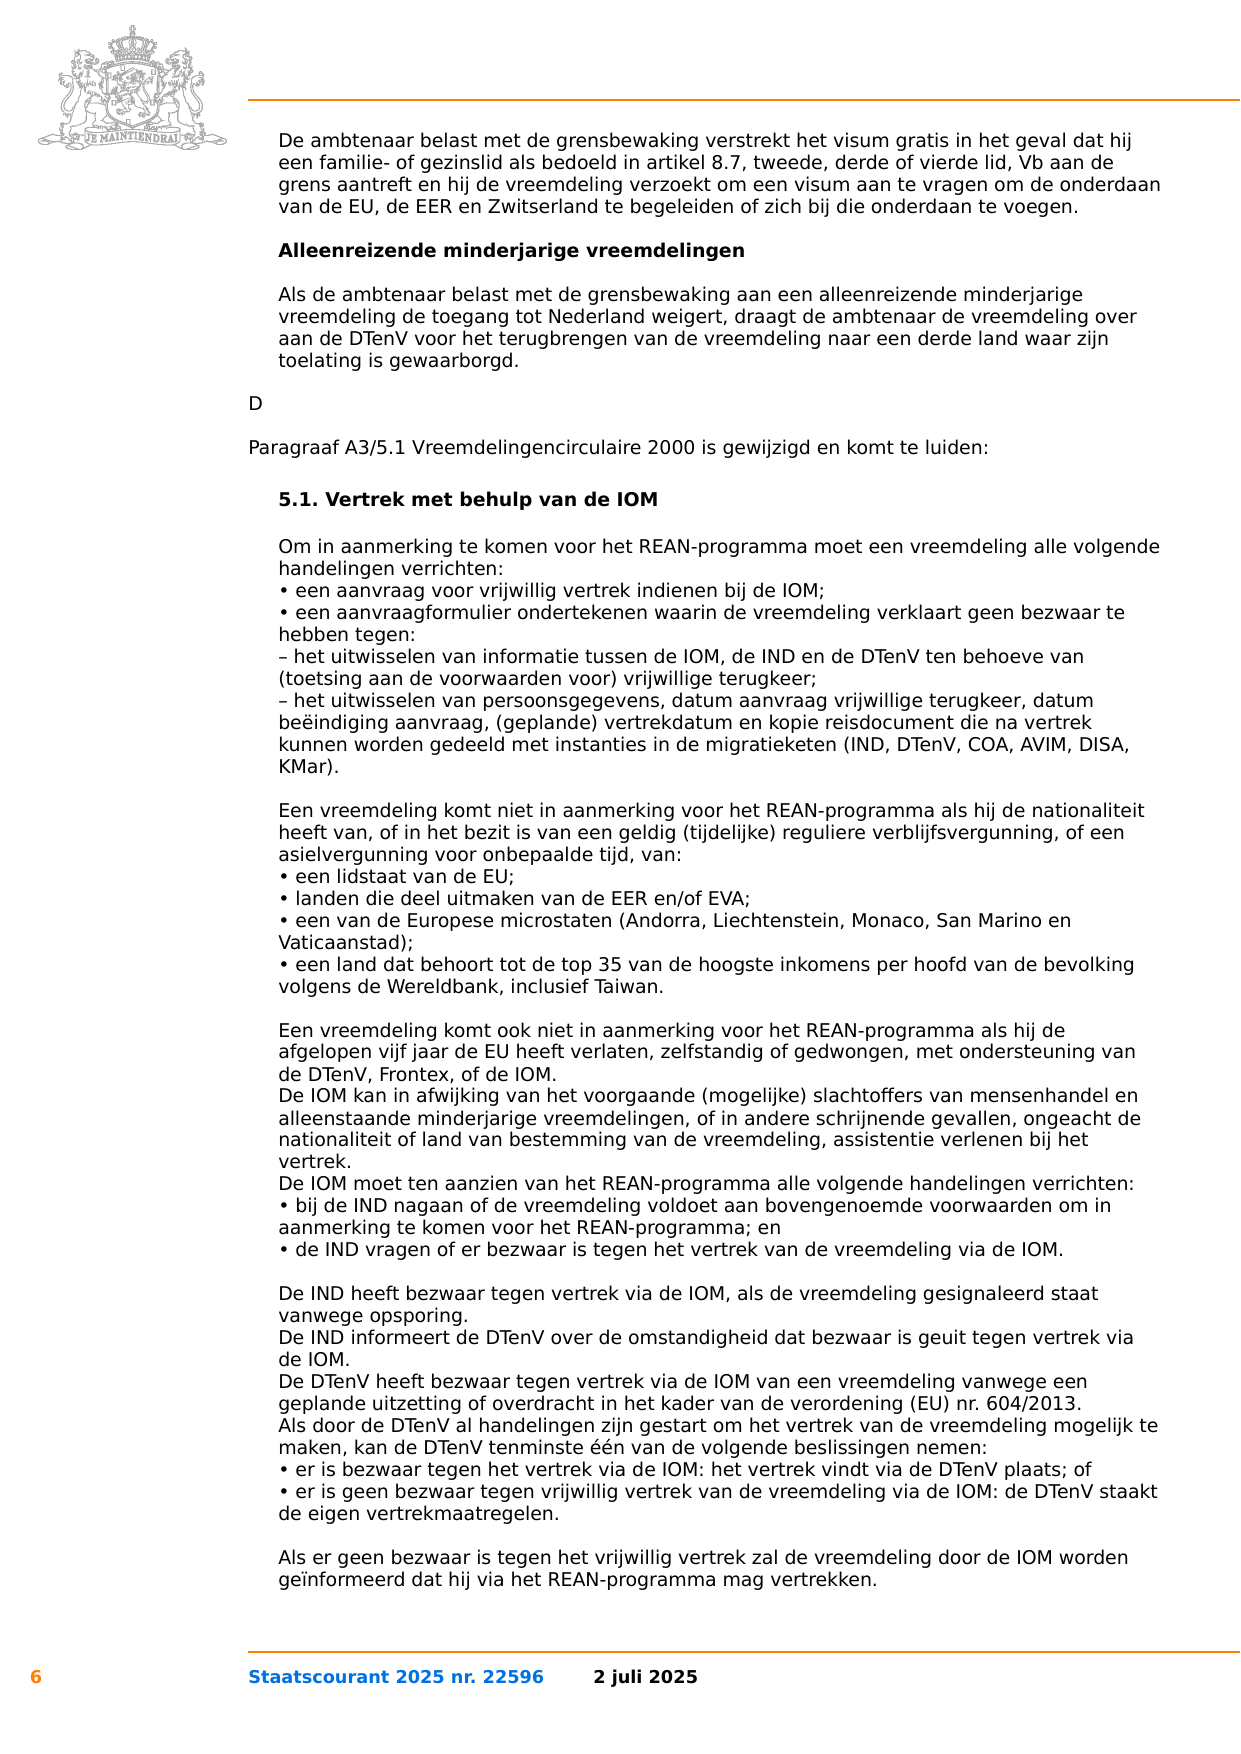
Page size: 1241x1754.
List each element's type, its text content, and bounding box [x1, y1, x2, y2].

text De IND informeert de DTenV over de omstandigheid dat bezwaar is geuit tegen vertrek via de IOM. [278, 1327, 1163, 1371]
text • bij de IND nagaan of de vreemdeling voldoet aan bovengenoemde voorwaarden om in aanmerking te komen voor het REAN-programma; en [278, 1195, 1163, 1239]
text Als er geen bezwaar is tegen het vrijwillig vertrek zal de vreemdeling door de IOM worden geïnformeerd dat hij via het REAN-programma mag vertrekken. [278, 1547, 1163, 1591]
text Om in aanmerking te komen voor het REAN-programma moet een vreemdeling alle volgende handelingen verrichten: [278, 536, 1163, 580]
text • er is bezwaar tegen het vertrek via de IOM: het vertrek vindt via de DTenV plaats; of [278, 1459, 1163, 1481]
text • de IND vragen of er bezwaar is tegen het vertrek van de vreemdeling via de IOM. [278, 1239, 1163, 1261]
text • landen die deel uitmaken van de EER en/of EVA; [278, 888, 1163, 910]
text Paragraaf A3/5.1 Vreemdelingencirculaire 2000 is gewijzigd en komt te luiden: [248, 437, 1163, 459]
text • een aanvraag voor vrijwillig vertrek indienen bij de IOM; [278, 580, 1163, 602]
text De IOM kan in afwijking van het voorgaande (mogelijke) slachtoffers van mensenhandel en alleenstaande minderjarige vreemdelingen, of in andere schrijnende gevallen, ongeacht de nationaliteit of land van bestemming van de vreemdeling, assistentie verlenen bij het vertrek. [278, 1085, 1163, 1173]
text • een land dat behoort tot de top 35 van de hoogste inkomens per hoofd van de bevolking volgens de Wereldbank, inclusief Taiwan. [278, 954, 1163, 998]
text • een lidstaat van de EU; [278, 866, 1163, 888]
picture [38, 25, 227, 150]
text Als de ambtenaar belast met de grensbewaking aan een alleenreizende minderjarige vreemdeling de toegang tot Nederland weigert, draagt de ambtenaar de vreemdeling over aan de DTenV voor het terugbrengen van de vreemdeling naar een derde land waar zijn toelating is gewaarborgd. [278, 283, 1163, 371]
text De IND heeft bezwaar tegen vertrek via de IOM, als de vreemdeling gesignaleerd staat vanwege opsporing. [278, 1283, 1163, 1327]
text – het uitwisselen van informatie tussen de IOM, de IND en de DTenV ten behoeve van (toetsing aan de voorwaarden voor) vrijwillige terugkeer; [278, 646, 1163, 690]
text De ambtenaar belast met de grensbewaking verstrekt het visum gratis in het geval dat hij een familie- of gezinslid als bedoeld in artikel 8.7, tweede, derde of vierde lid, Vb aan de grens aantreft en hij de vreemdeling verzoekt om een visum aan te vragen om de onderdaan van de EU, de EER en Zwitserland te begeleiden of zich bij die onderdaan te voegen. [278, 130, 1163, 218]
text • een van de Europese microstaten (Andorra, Liechtenstein, Monaco, San Marino en Vaticaanstad); [278, 910, 1163, 954]
text Een vreemdeling komt niet in aanmerking voor het REAN-programma als hij de nationaliteit heeft van, of in het bezit is van een geldig (tijdelijke) reguliere verblijfsvergunning, of een asielvergunning voor onbepaalde tijd, van: [278, 800, 1163, 866]
text D [248, 393, 1163, 415]
text Als door de DTenV al handelingen zijn gestart om het vertrek van de vreemdeling mogelijk te maken, kan de DTenV tenminste één van de volgende beslissingen nemen: [278, 1415, 1163, 1459]
text – het uitwisselen van persoonsgegevens, datum aanvraag vrijwillige terugkeer, datum beëindiging aanvraag, (geplande) vertrekdatum en kopie reisdocument die na vertrek kunnen worden gedeeld met instanties in de migratieketen (IND, DTenV, COA, AVIM, DISA, KMar). [278, 690, 1163, 778]
text De IOM moet ten aanzien van het REAN-programma alle volgende handelingen verrichten: [278, 1173, 1163, 1195]
subtitle 5.1. Vertrek met behulp van de IOM [278, 489, 1163, 511]
text Een vreemdeling komt ook niet in aanmerking voor het REAN-programma als hij de afgelopen vijf jaar de EU heeft verlaten, zelfstandig of gedwongen, met ondersteuning van de DTenV, Frontex, of de IOM. [278, 1019, 1163, 1085]
text • er is geen bezwaar tegen vrijwillig vertrek van de vreemdeling via de IOM: de DTenV staakt de eigen vertrekmaatregelen. [278, 1481, 1163, 1525]
text De DTenV heeft bezwaar tegen vertrek via de IOM van een vreemdeling vanwege een geplande uitzetting of overdracht in het kader van de verordening (EU) nr. 604/2013. [278, 1371, 1163, 1415]
text • een aanvraagformulier ondertekenen waarin de vreemdeling verklaart geen bezwaar te hebben tegen: [278, 602, 1163, 646]
subtitle Alleenreizende minderjarige vreemdelingen [278, 240, 1163, 262]
